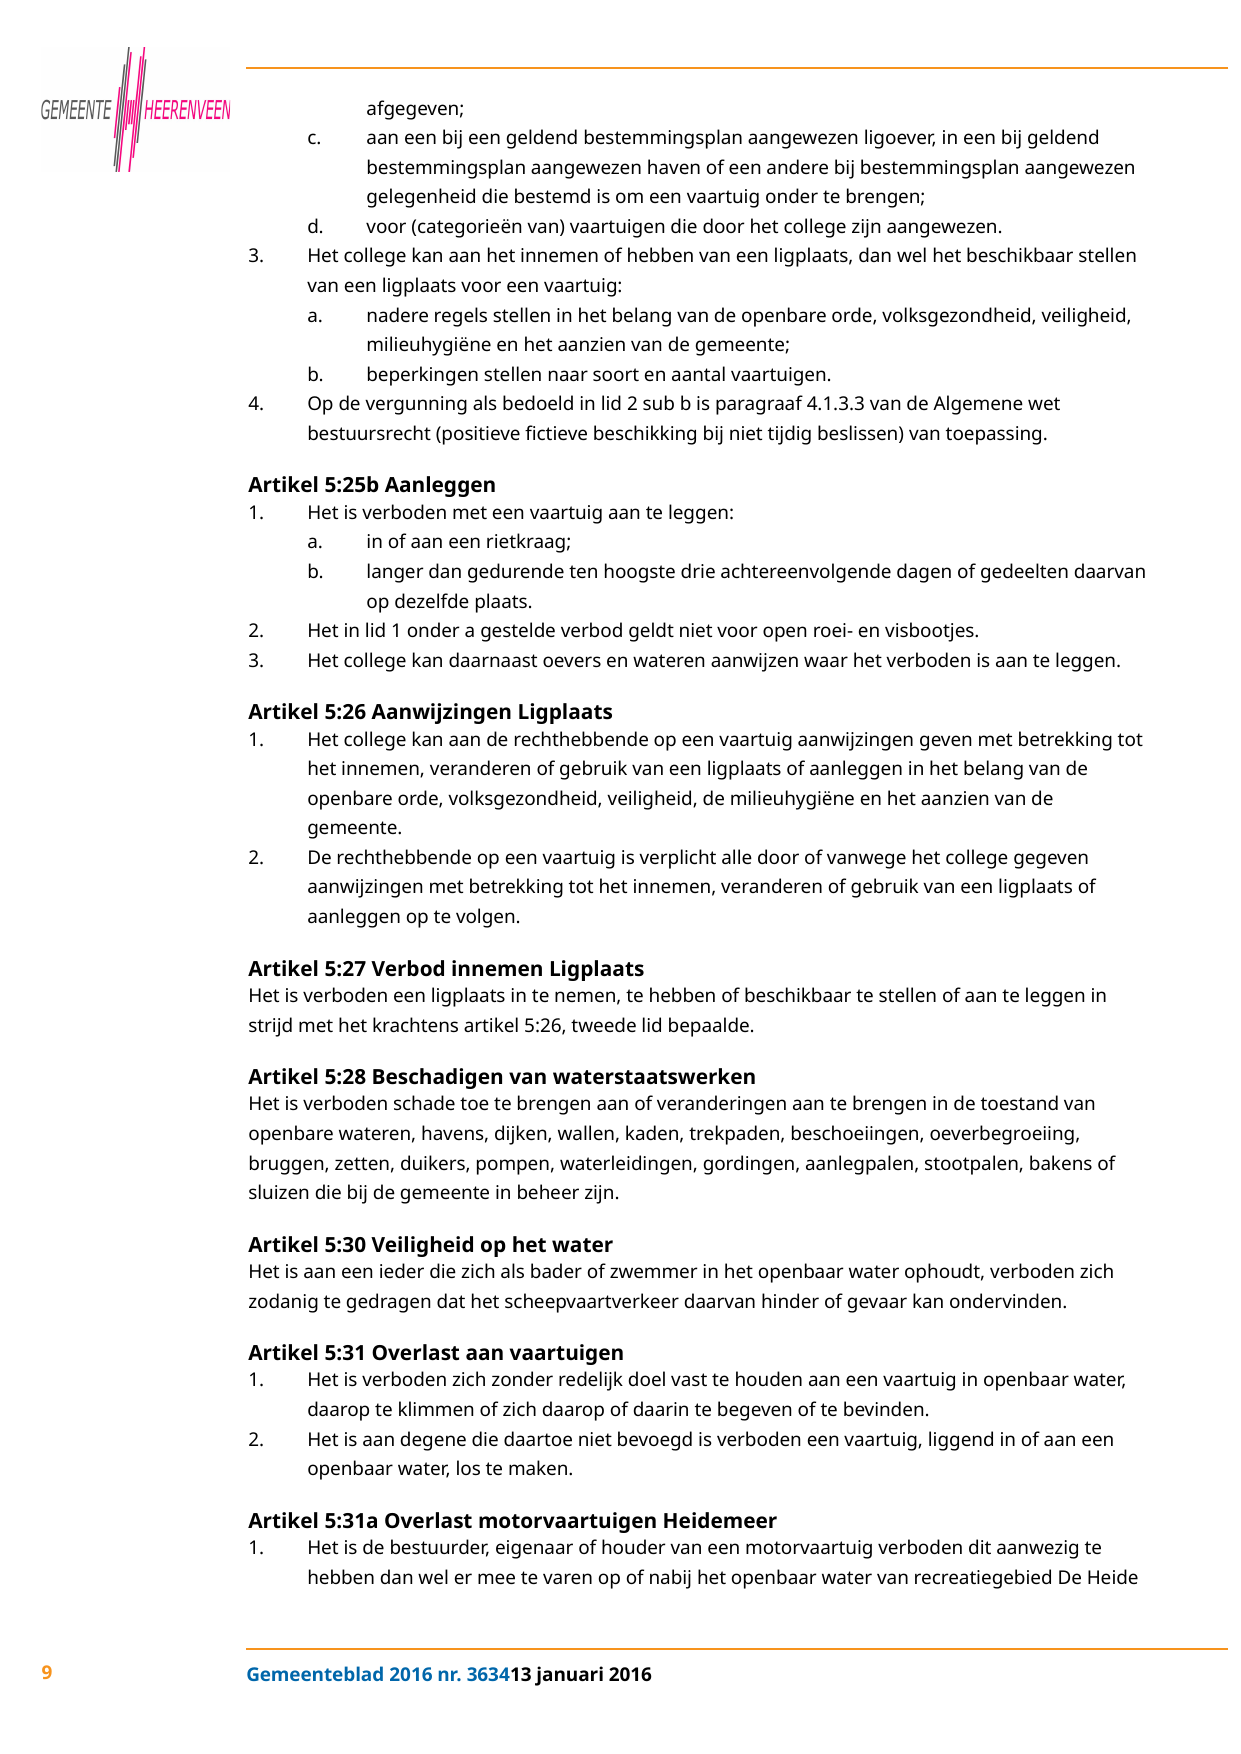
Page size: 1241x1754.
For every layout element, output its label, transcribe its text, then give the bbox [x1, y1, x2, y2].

text Het is verboden schade toe te brengen aan of veranderingen aan te brengen in de toestand van openbare wateren, havens, dijken, wallen, kaden, trekpaden, beschoeiingen, oeverbegroeiing, bruggen, zetten, duikers, pompen, waterleidingen, gordingen, aanlegpalen, stootpalen, bakens of sluizen die bij de gemeente in beheer zijn. [248, 1091, 1152, 1205]
text Artikel 5:28 Beschadigen van waterstaatswerken [248, 1062, 1152, 1091]
text Het is verboden een ligplaats in te nemen, te hebben of beschikbaar te stellen of aan te leggen in strijd met het krachtens artikel 5:26, tweede lid bepaalde. [248, 982, 1152, 1037]
list Het is verboden zich zonder redelijk doel vast te houden aan een vaartuig in openbaar water, daarop te klimmen of zich daarop of daarin te begeven of te bevinden. [248, 1367, 1152, 1422]
list Het college kan daarnaast oevers en wateren aanwijzen waar het verboden is aan te leggen. [248, 647, 1152, 673]
list langer dan gedurende ten hoogste drie achtereenvolgende dagen of gedeelten daarvan op dezelfde plaats. [307, 558, 1152, 613]
list afgegeven; [307, 95, 1152, 121]
text Het is aan een ieder die zich als bader of zwemmer in het openbaar water ophoudt, verboden zich zodanig te gedragen dat het scheepvaartverkeer daarvan hinder of gevaar kan ondervinden. [248, 1258, 1152, 1313]
list Het college kan aan het innemen of hebben van een ligplaats, dan wel het beschikbaar stellen van een ligplaats voor een vaartuig: [248, 243, 1152, 298]
text Artikel 5:25b Aanleggen [248, 471, 1152, 499]
list Het college kan aan de rechthebbende op een vaartuig aanwijzingen geven met betrekking tot het innemen, veranderen of gebruik van een ligplaats of aanleggen in het belang van de openbare orde, volksgezondheid, veiligheid, de milieuhygiëne en het aanzien van de gemeente. [248, 726, 1152, 840]
picture [41, 47, 231, 172]
list in of aan een rietkraag; [307, 529, 1152, 554]
list voor (categorieën van) vaartuigen die door het college zijn aangewezen. [307, 213, 1152, 239]
text Artikel 5:31 Overlast aan vaartuigen [248, 1338, 1152, 1367]
list Op de vergunning als bedoeld in lid 2 sub b is paragraaf 4.1.3.3 van de Algemene wet bestuursrecht (positieve fictieve beschikking bij niet tijdig beslissen) van toepassing. [248, 391, 1152, 446]
text Artikel 5:31a Overlast motorvaartuigen Heidemeer [248, 1506, 1152, 1534]
text Artikel 5:27 Verbod innemen Ligplaats [248, 954, 1152, 982]
text Artikel 5:30 Veiligheid op het water [248, 1230, 1152, 1258]
list Het is aan degene die daartoe niet bevoegd is verboden een vaartuig, liggend in of aan een openbaar water, los te maken. [248, 1426, 1152, 1481]
list De rechthebbende op een vaartuig is verplicht alle door of vanwege het college gegeven aanwijzingen met betrekking tot het innemen, veranderen of gebruik van een ligplaats of aanleggen op te volgen. [248, 844, 1152, 929]
list Het is verboden met een vaartuig aan te leggen: [248, 499, 1152, 525]
list Het is de bestuurder, eigenaar of houder van een motorvaartuig verboden dit aanwezig te hebben dan wel er mee te varen op of nabij het openbaar water van recreatiegebied De Heide [248, 1534, 1152, 1589]
list Het in lid 1 onder a gestelde verbod geldt niet voor open roei- en visbootjes. [248, 617, 1152, 643]
list nadere regels stellen in het belang van de openbare orde, volksgezondheid, veiligheid, milieuhygiëne en het aanzien van de gemeente; [307, 302, 1152, 357]
list beperkingen stellen naar soort en aantal vaartuigen. [307, 361, 1152, 387]
text Artikel 5:26 Aanwijzingen Ligplaats [248, 697, 1152, 726]
list aan een bij een geldend bestemmingsplan aangewezen ligoever, in een bij geldend bestemmingsplan aangewezen haven of een andere bij bestemmingsplan aangewezen gelegenheid die bestemd is om een vaartuig onder te brengen; [307, 124, 1152, 209]
